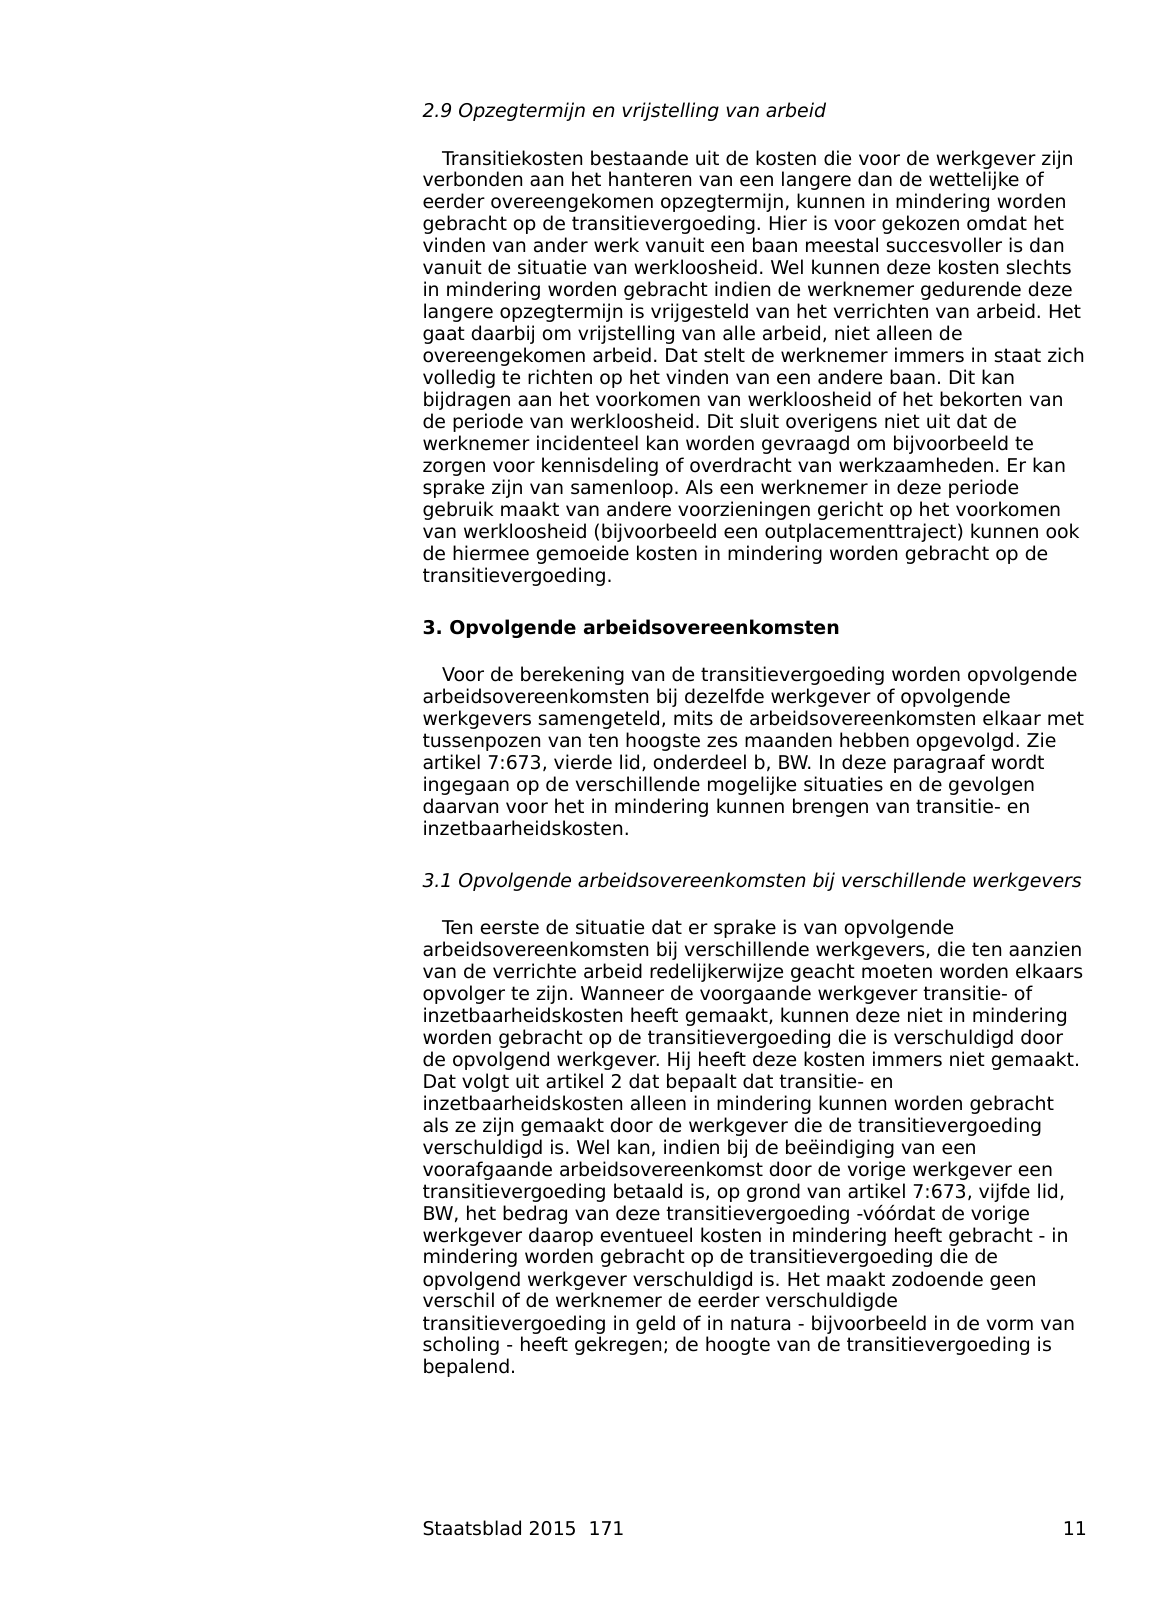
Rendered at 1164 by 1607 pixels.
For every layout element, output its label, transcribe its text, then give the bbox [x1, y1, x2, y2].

subtitle 3. Opvolgende arbeidsovereenkomsten [422, 617, 1087, 639]
text Transitiekosten bestaande uit de kosten die voor de werkgever zijn verbonden aan het hanteren van een langere dan de wettelijke of eerder overeengekomen opzegtermijn, kunnen in mindering worden gebracht op de transitievergoeding. Hier is voor gekozen omdat het vinden van ander werk vanuit een baan meestal succesvoller is dan vanuit de situatie van werkloosheid. Wel kunnen deze kosten slechts in mindering worden gebracht indien de werknemer gedurende deze langere opzegtermijn is vrijgesteld van het verrichten van arbeid. Het gaat daarbij om vrijstelling van alle arbeid, niet alleen de overeengekomen arbeid. Dat stelt de werknemer immers in staat zich volledig te richten op het vinden van een andere baan. Dit kan bijdragen aan het voorkomen van werkloosheid of het bekorten van de periode van werkloosheid. Dit sluit overigens niet uit dat de werknemer incidenteel kan worden gevraagd om bijvoorbeeld te zorgen voor kennisdeling of overdracht van werkzaamheden. Er kan sprake zijn van samenloop. Als een werknemer in deze periode gebruik maakt van andere voorzieningen gericht op het voorkomen van werkloosheid (bijvoorbeeld een outplacementtraject) kunnen ook de hiermee gemoeide kosten in mindering worden gebracht op de transitievergoeding. [422, 147, 1087, 587]
subtitle 3.1 Opvolgende arbeidsovereenkomsten bij verschillende werkgevers [422, 870, 1087, 892]
text Voor de berekening van de transitievergoeding worden opvolgende arbeidsovereenkomsten bij dezelfde werkgever of opvolgende werkgevers samengeteld, mits de arbeidsovereenkomsten elkaar met tussenpozen van ten hoogste zes maanden hebben opgevolgd. Zie artikel 7:673, vierde lid, onderdeel b, BW. In deze paragraaf wordt ingegaan op de verschillende mogelijke situaties en de gevolgen daarvan voor het in mindering kunnen brengen van transitie- en inzetbaarheidskosten. [422, 664, 1087, 840]
subtitle 2.9 Opzegtermijn en vrijstelling van arbeid [422, 100, 1087, 122]
text Ten eerste de situatie dat er sprake is van opvolgende arbeidsovereenkomsten bij verschillende werkgevers, die ten aanzien van de verrichte arbeid redelijkerwijze geacht moeten worden elkaars opvolger te zijn. Wanneer de voorgaande werkgever transitie- of inzetbaarheidskosten heeft gemaakt, kunnen deze niet in mindering worden gebracht op de transitievergoeding die is verschuldigd door de opvolgend werkgever. Hij heeft deze kosten immers niet gemaakt. Dat volgt uit artikel 2 dat bepaalt dat transitie- en inzetbaarheidskosten alleen in mindering kunnen worden gebracht als ze zijn gemaakt door de werkgever die de transitievergoeding verschuldigd is. Wel kan, indien bij de beëindiging van een voorafgaande arbeidsovereenkomst door de vorige werkgever een transitievergoeding betaald is, op grond van artikel 7:673, vijfde lid, BW, het bedrag van deze transitievergoeding -vóórdat de vorige werkgever daarop eventueel kosten in mindering heeft gebracht - in mindering worden gebracht op de transitievergoeding die de opvolgend werkgever verschuldigd is. Het maakt zodoende geen verschil of de werknemer de eerder verschuldigde transitievergoeding in geld of in natura - bijvoorbeeld in de vorm van scholing - heeft gekregen; de hoogte van de transitievergoeding is bepalend. [422, 917, 1087, 1378]
